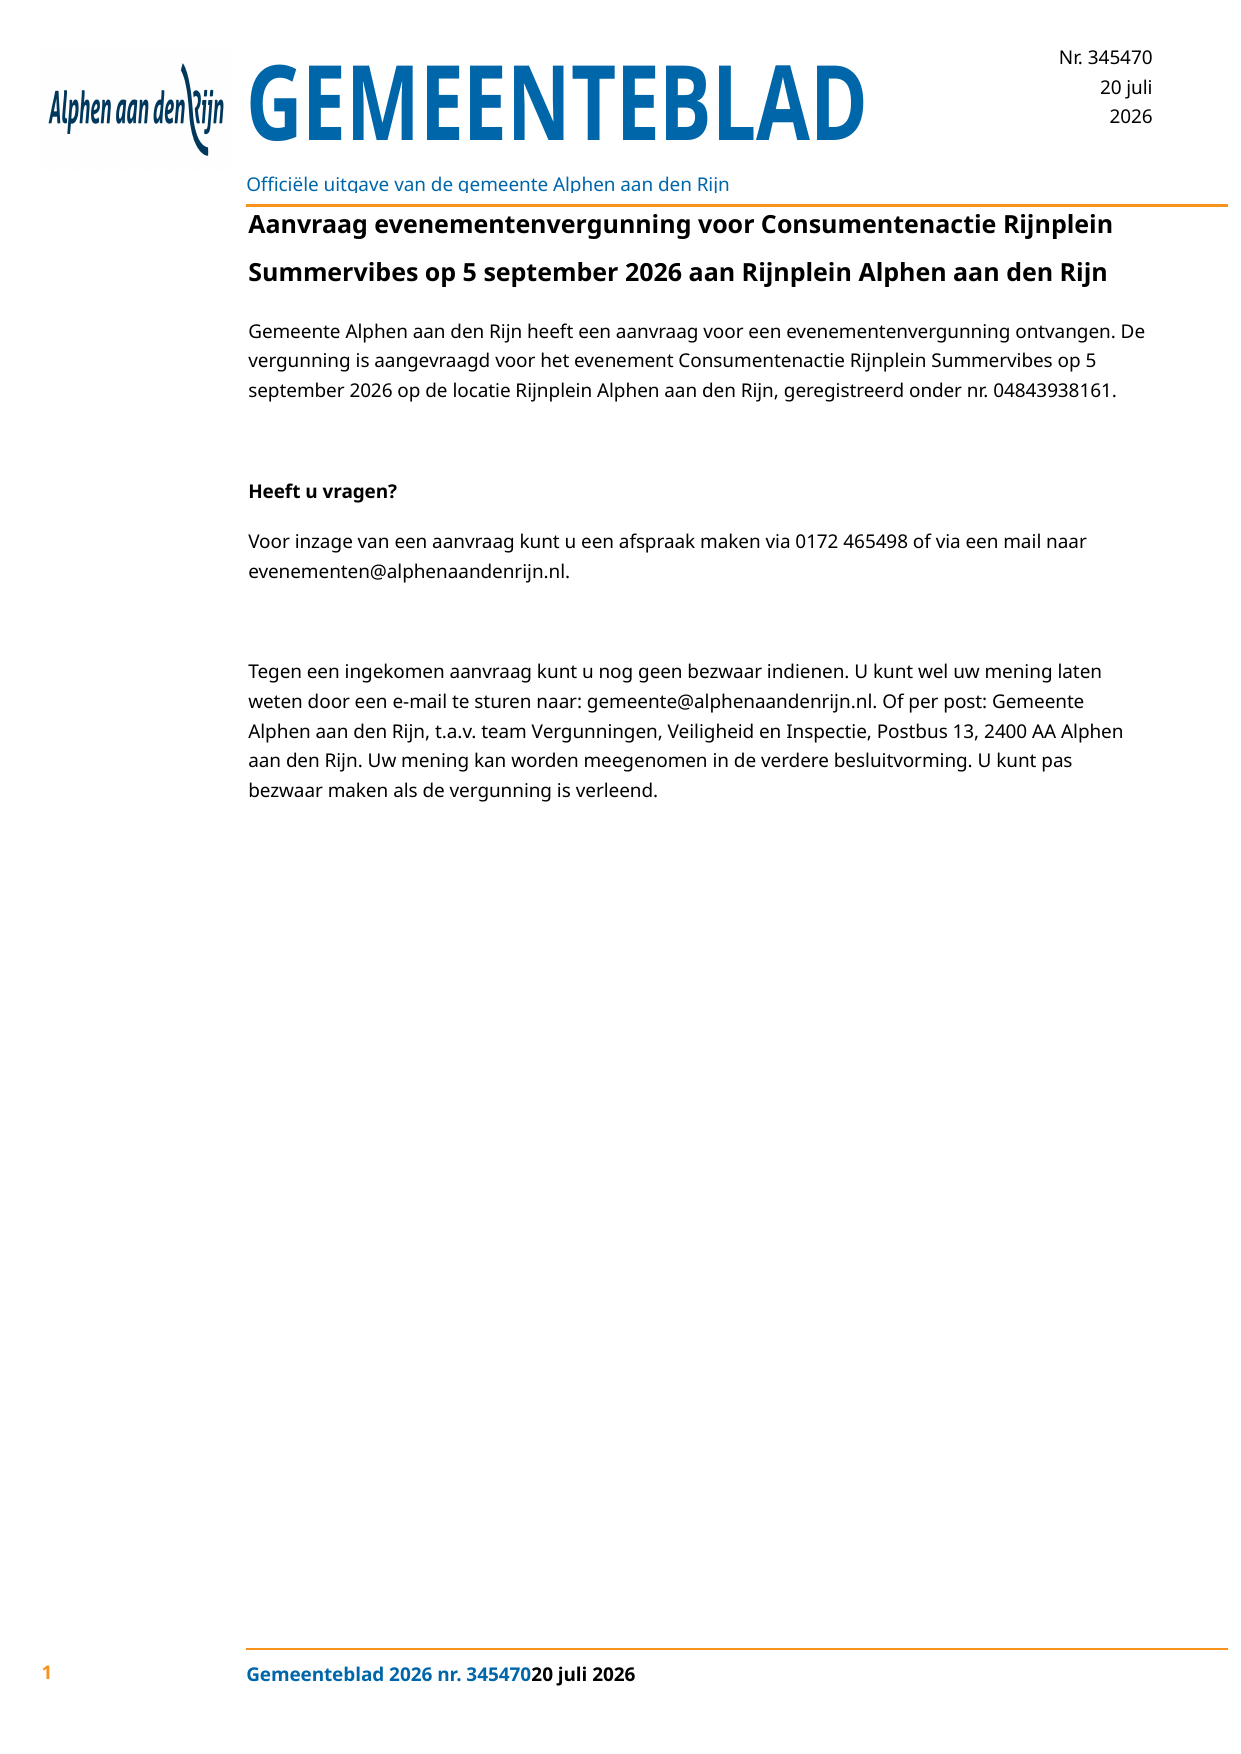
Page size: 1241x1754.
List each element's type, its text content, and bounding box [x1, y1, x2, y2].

text Gemeente Alphen aan den Rijn heeft een aanvraag voor een evenementenvergunning ontvangen. De vergunning is aangevraagd voor het evenement Consumentenactie Rijnplein Summervibes op 5 september 2026 op de locatie Rijnplein Alphen aan den Rijn, geregistreerd onder nr. 04843938161. [248, 318, 1152, 403]
text Tegen een ingekomen aanvraag kunt u nog geen bezwaar indienen. U kunt wel uw mening laten weten door een e-mail te sturen naar: gemeente@alphenaandenrijn.nl. Of per post: Gemeente Alphen aan den Rijn, t.a.v. team Vergunningen, Veiligheid en Inspectie, Postbus 13, 2400 AA Alphen aan den Rijn. Uw mening kan worden meegenomen in de verdere besluitvorming. U kunt pas bezwaar maken als de vergunning is verleend. [248, 659, 1152, 803]
text Aanvraag evenementenvergunning voor Consumentenactie Rijnplein Summervibes op 5 september 2026 aan Rijnplein Alphen aan den Rijn [248, 207, 1152, 288]
text Heeft u vragen? [248, 478, 1152, 504]
text Voor inzage van een aanvraag kunt u een afspraak maken via 0172 465498 of via een mail naar evenementen@alphenaandenrijn.nl. [248, 528, 1152, 584]
picture [41, 47, 231, 172]
